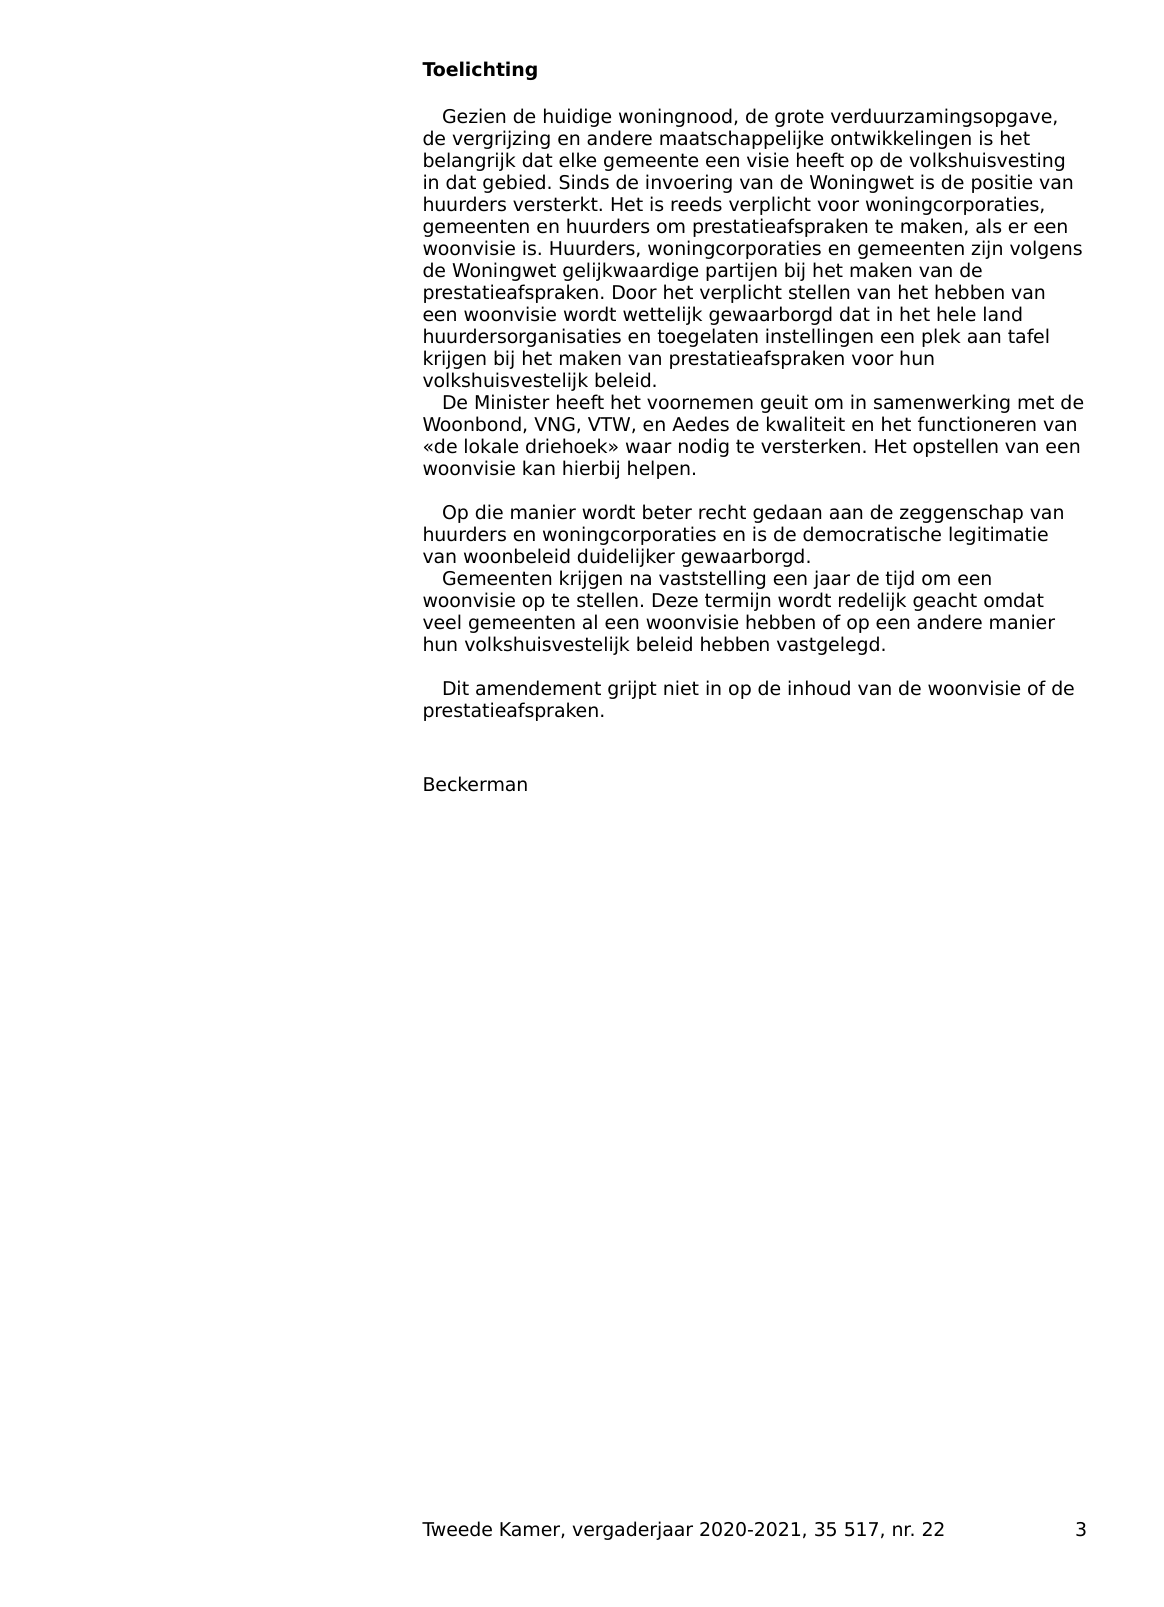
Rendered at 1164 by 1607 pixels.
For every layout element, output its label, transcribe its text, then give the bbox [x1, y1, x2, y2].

text De Minister heeft het voornemen geuit om in samenwerking met de Woonbond, VNG, VTW, en Aedes de kwaliteit en het functioneren van «de lokale driehoek» waar nodig te versterken. Het opstellen van een woonvisie kan hierbij helpen. [422, 392, 1087, 480]
text Dit amendement grijpt niet in op de inhoud van de woonvisie of de prestatieafspraken. [422, 678, 1087, 722]
subtitle Toelichting [422, 59, 1087, 81]
text Op die manier wordt beter recht gedaan aan de zeggenschap van huurders en woningcorporaties en is de democratische legitimatie van woonbeleid duidelijker gewaarborgd. [422, 502, 1087, 568]
text Gezien de huidige woningnood, de grote verduurzamingsopgave, de vergrijzing en andere maatschappelijke ontwikkelingen is het belangrijk dat elke gemeente een visie heeft op de volkshuisvesting in dat gebied. Sinds de invoering van de Woningwet is de positie van huurders versterkt. Het is reeds verplicht voor woningcorporaties, gemeenten en huurders om prestatieafspraken te maken, als er een woonvisie is. Huurders, woningcorporaties en gemeenten zijn volgens de Woningwet gelijkwaardige partijen bij het maken van de prestatieafspraken. Door het verplicht stellen van het hebben van een woonvisie wordt wettelijk gewaarborgd dat in het hele land huurdersorganisaties en toegelaten instellingen een plek aan tafel krijgen bij het maken van prestatieafspraken voor hun volkshuisvestelijk beleid. [422, 106, 1087, 392]
text Beckerman [422, 752, 1087, 796]
text Gemeenten krijgen na vaststelling een jaar de tijd om een woonvisie op te stellen. Deze termijn wordt redelijk geacht omdat veel gemeenten al een woonvisie hebben of op een andere manier hun volkshuisvestelijk beleid hebben vastgelegd. [422, 568, 1087, 656]
